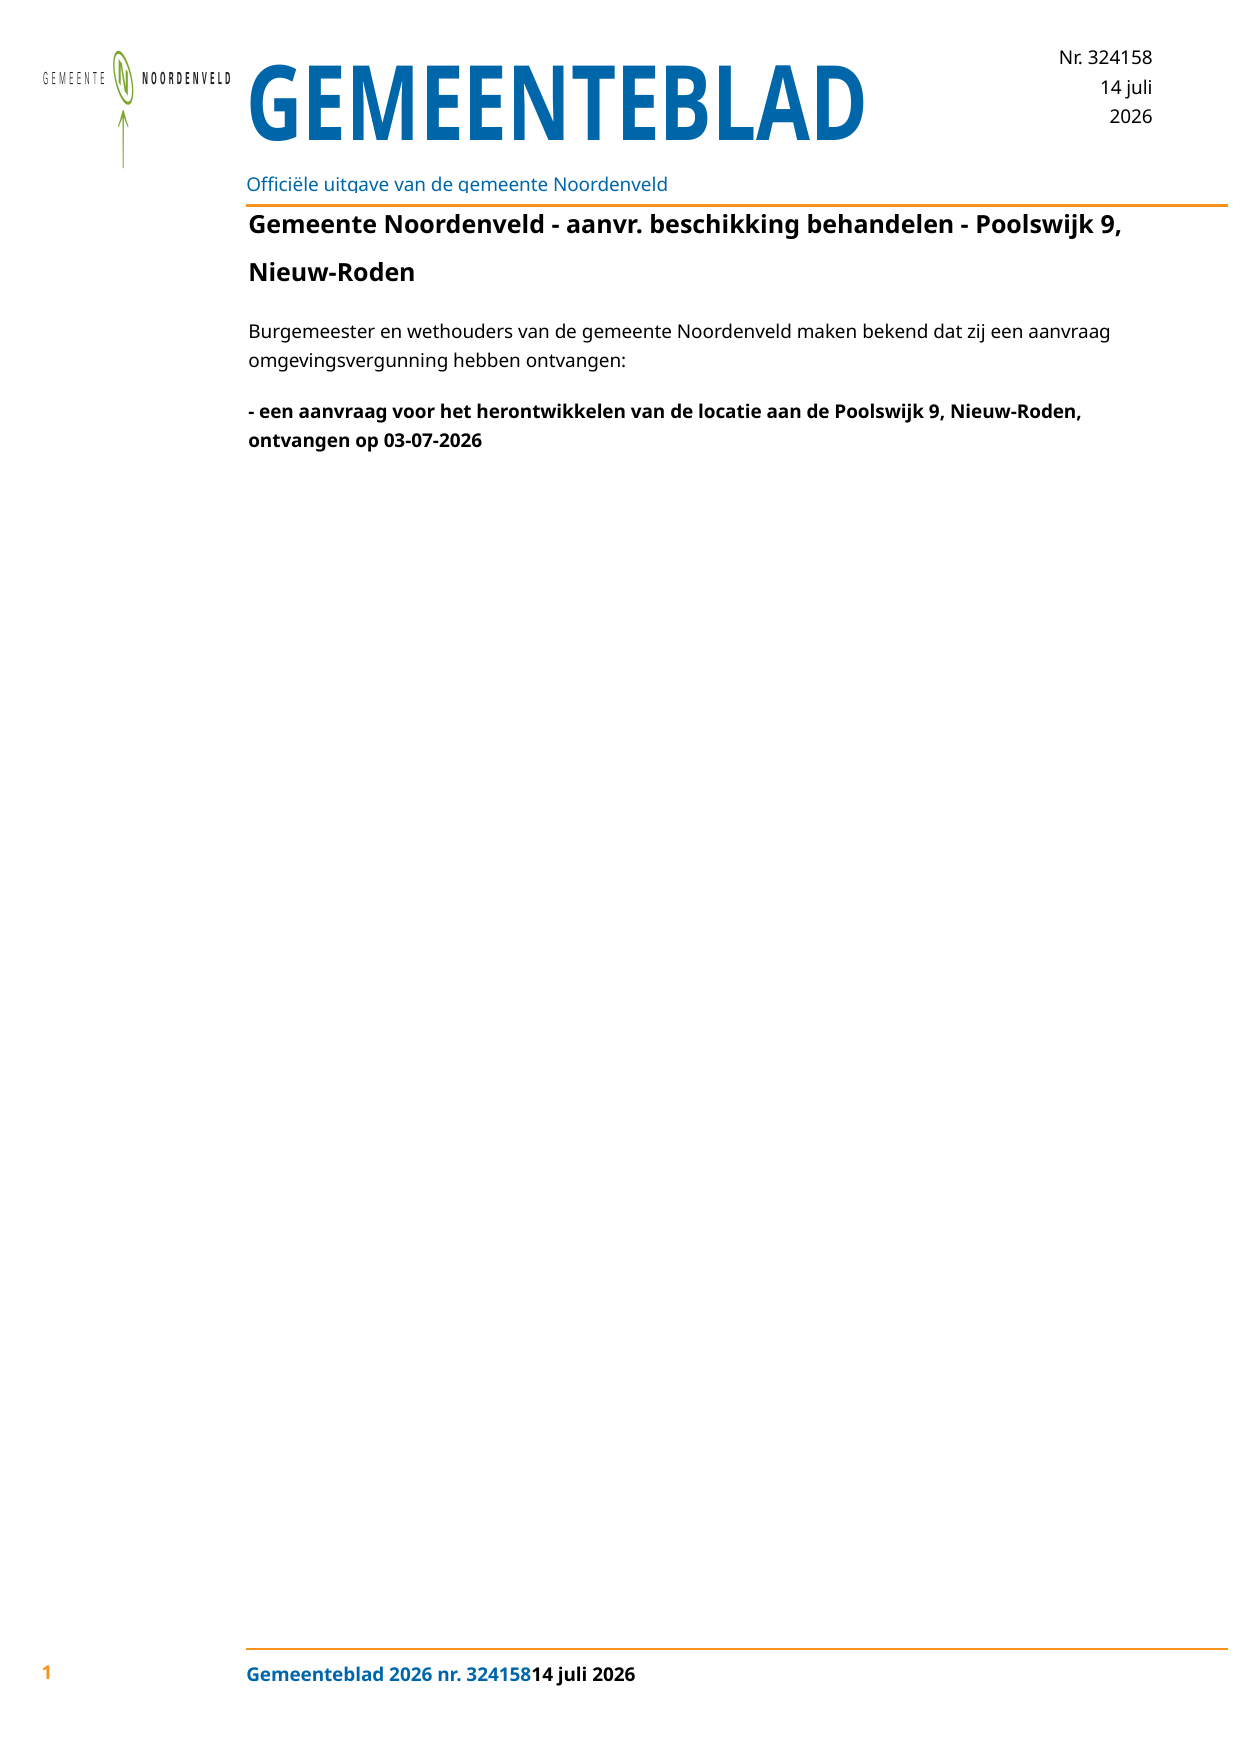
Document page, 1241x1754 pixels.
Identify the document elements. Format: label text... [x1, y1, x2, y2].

text Burgemeester en wethouders van de gemeente Noordenveld maken bekend dat zij een aanvraag omgevingsvergunning hebben ontvangen: [248, 318, 1152, 373]
text - een aanvraag voor het herontwikkelen van de locatie aan de Poolswijk 9, Nieuw-Roden, ontvangen op 03-07-2026 [248, 398, 1152, 453]
text Gemeente Noordenveld - aanvr. beschikking behandelen - Poolswijk 9, Nieuw-Roden [248, 207, 1152, 288]
picture [41, 47, 231, 172]
